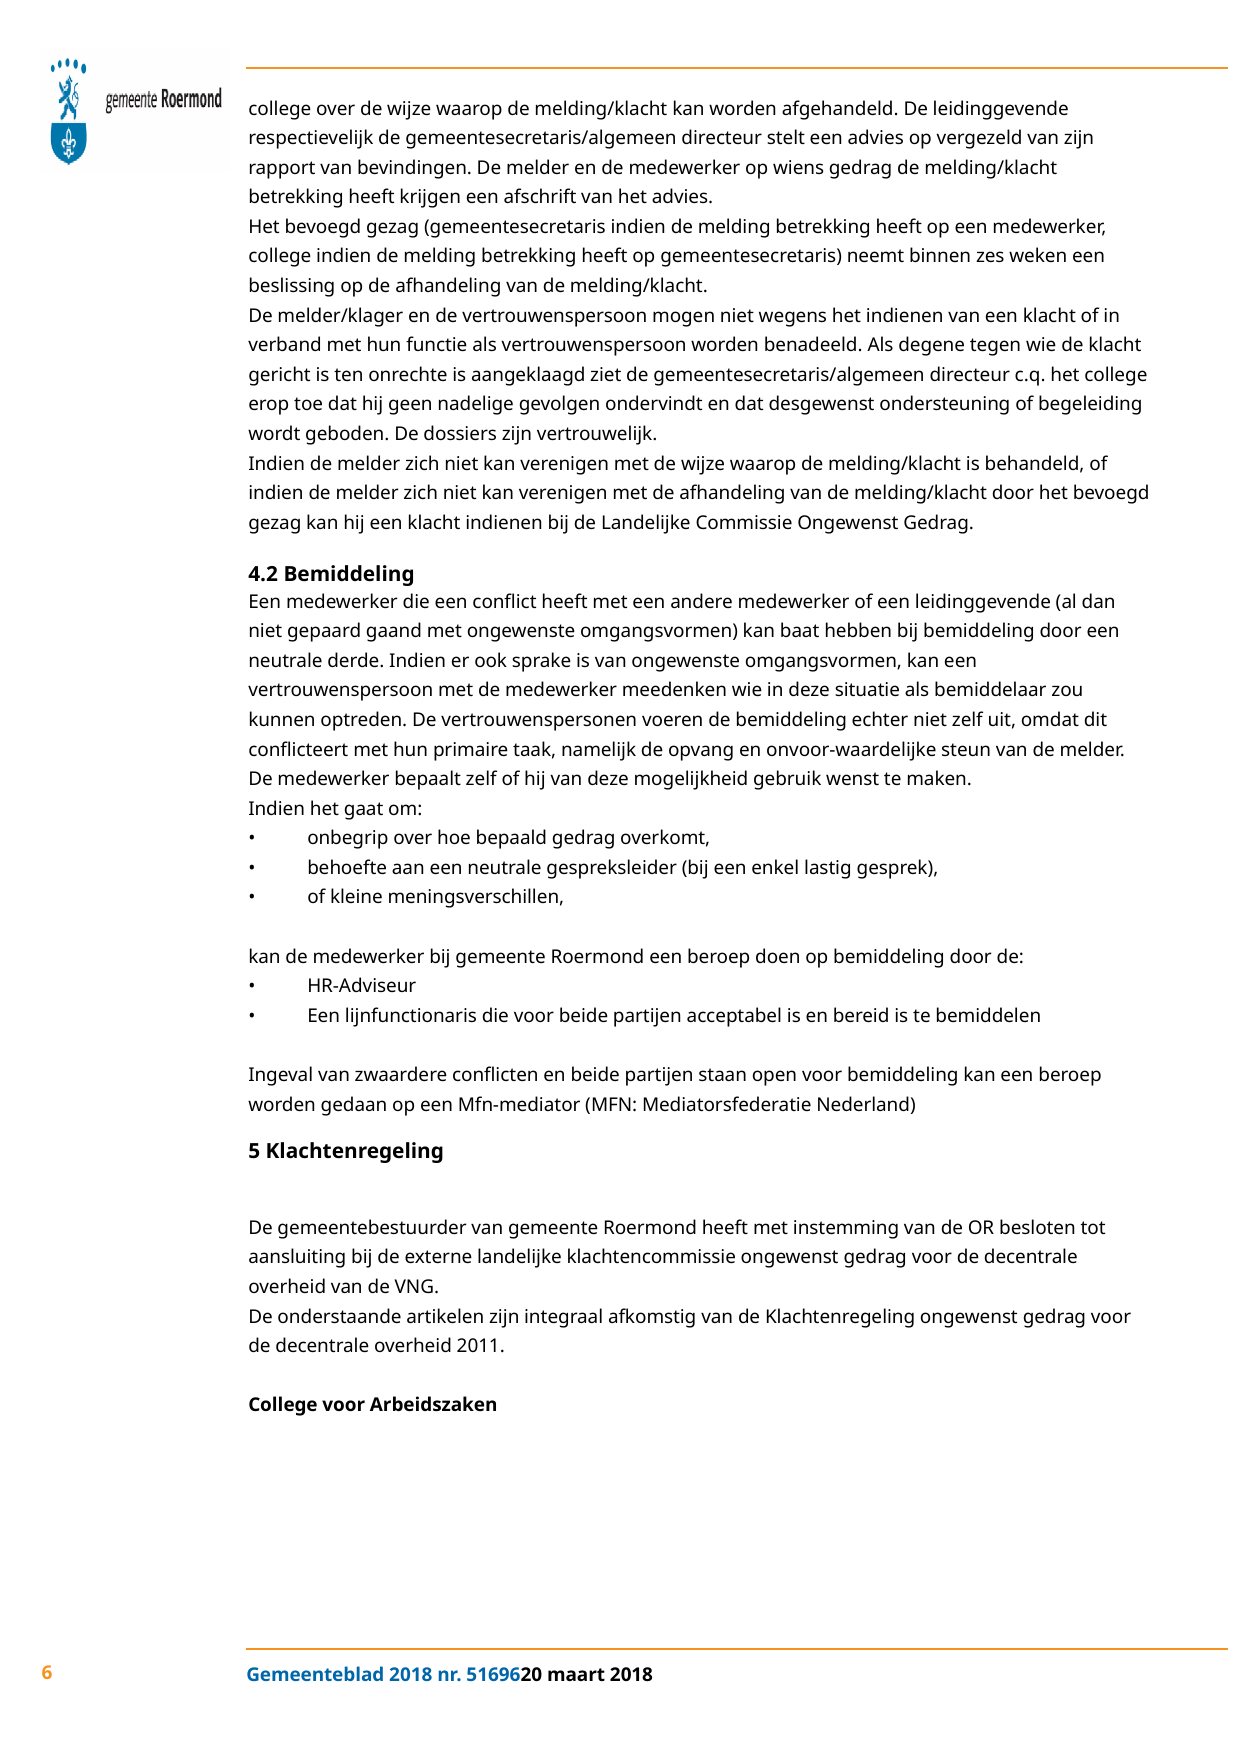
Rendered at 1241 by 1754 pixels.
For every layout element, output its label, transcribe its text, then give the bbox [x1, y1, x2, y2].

list Een lijnfunctionaris die voor beide partijen acceptabel is en bereid is te bemiddelen [248, 1002, 1152, 1028]
text College voor Arbeidszaken [248, 1392, 1152, 1417]
text De gemeentebestuurder van gemeente Roermond heeft met instemming van de OR besloten tot aansluiting bij de externe landelijke klachtencommissie ongewenst gedrag voor de decentrale overheid van de VNG. [248, 1214, 1152, 1299]
text De onderstaande artikelen zijn integraal afkomstig van de Klachtenregeling ongewenst gedrag voor de decentrale overheid 2011. [248, 1303, 1152, 1358]
picture [41, 47, 231, 172]
text Indien het gaat om: [248, 795, 1152, 821]
text Een medewerker die een conflict heeft met een andere medewerker of een leidinggevende (al dan niet gepaard gaand met ongewenste omgangsvormen) kan baat hebben bij bemiddeling door een neutrale derde. Indien er ook sprake is van ongewenste omgangsvormen, kan een vertrouwenspersoon met de medewerker meedenken wie in deze situatie als bemiddelaar zou kunnen optreden. De vertrouwenspersonen voeren de bemiddeling echter niet zelf uit, omdat dit conflicteert met hun primaire taak, namelijk de opvang en onvoor-waardelijke steun van de melder. De medewerker bepaalt zelf of hij van deze mogelijkheid gebruik wenst te maken. [248, 588, 1152, 791]
text De melder/klager en de vertrouwenspersoon mogen niet wegens het indienen van een klacht of in verband met hun functie als vertrouwenspersoon worden benadeeld. Als degene tegen wie de klacht gericht is ten onrechte is aangeklaagd ziet de gemeentesecretaris/algemeen directeur c.q. het college erop toe dat hij geen nadelige gevolgen ondervindt en dat desgewenst ondersteuning of begeleiding wordt geboden. De dossiers zijn vertrouwelijk. [248, 302, 1152, 446]
list HR-Adviseur [248, 972, 1152, 998]
list onbegrip over hoe bepaald gedrag overkomt, [248, 824, 1152, 850]
text 4.2 Bemiddeling [248, 559, 1152, 588]
text Indien de melder zich niet kan verenigen met de wijze waarop de melding/klacht is behandeld, of indien de melder zich niet kan verenigen met de afhandeling van de melding/klacht door het bevoegd gezag kan hij een klacht indienen bij de Landelijke Commissie Ongewenst Gedrag. [248, 450, 1152, 535]
text kan de medewerker bij gemeente Roermond een beroep doen op bemiddeling door de: [248, 943, 1152, 968]
text 5 Klachtenregeling [248, 1136, 1152, 1165]
text college over de wijze waarop de melding/klacht kan worden afgehandeld. De leidinggevende respectievelijk de gemeentesecretaris/algemeen directeur stelt een advies op vergezeld van zijn rapport van bevindingen. De melder en de medewerker op wiens gedrag de melding/klacht betrekking heeft krijgen een afschrift van het advies. [248, 95, 1152, 209]
list of kleine meningsverschillen, [248, 884, 1152, 909]
list behoefte aan een neutrale gespreksleider (bij een enkel lastig gesprek), [248, 854, 1152, 880]
text Ingeval van zwaardere conflicten en beide partijen staan open voor bemiddeling kan een beroep worden gedaan op een Mfn-mediator (MFN: Mediatorsfederatie Nederland) [248, 1061, 1152, 1116]
text Het bevoegd gezag (gemeentesecretaris indien de melding betrekking heeft op een medewerker, college indien de melding betrekking heeft op gemeentesecretaris) neemt binnen zes weken een beslissing op de afhandeling van de melding/klacht. [248, 213, 1152, 298]
